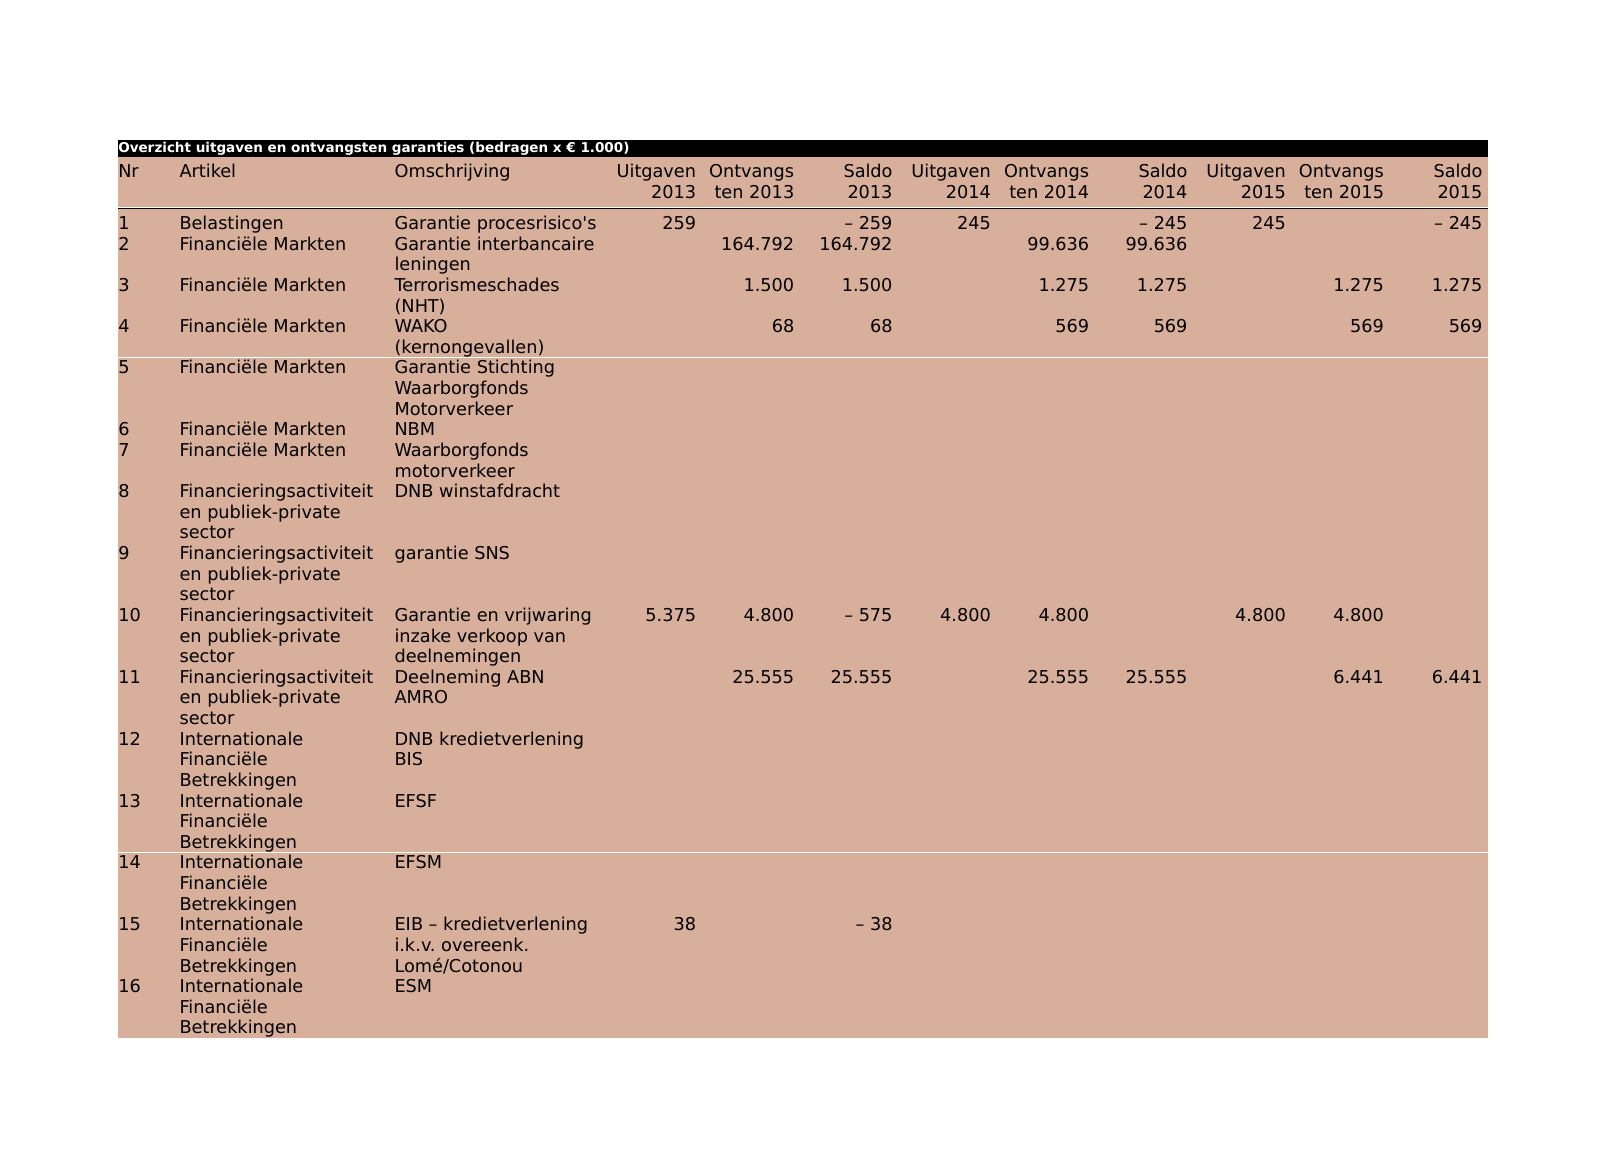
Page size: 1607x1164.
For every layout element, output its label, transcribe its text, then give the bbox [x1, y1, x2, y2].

table_cell [898, 791, 997, 852]
table_cell [1291, 853, 1390, 914]
table_cell – 575 [800, 605, 898, 667]
table_cell ESM [388, 976, 603, 1038]
table_cell [1193, 358, 1291, 419]
table_cell Financiële Markten [173, 275, 388, 316]
table_cell WAKO (kernongevallen) [388, 316, 603, 357]
table_cell [898, 440, 997, 481]
table_cell [702, 853, 800, 914]
table_cell [1193, 419, 1291, 440]
table_cell 164.792 [702, 234, 800, 275]
table_cell [1390, 605, 1488, 667]
table_cell Waarborgfonds motorverkeer [388, 440, 603, 481]
table_cell Terrorismeschades (NHT) [388, 275, 603, 316]
table_cell Financiële Markten [173, 440, 388, 481]
table_cell [1193, 440, 1291, 481]
table_cell [1095, 440, 1193, 481]
table_cell 4.800 [1291, 605, 1390, 667]
table_cell Financiële Markten [173, 234, 388, 275]
table_cell Deelneming ABN AMRO [388, 667, 603, 729]
table_cell [1193, 791, 1291, 852]
table_cell Financiële Markten [173, 419, 388, 440]
table_cell [1291, 234, 1390, 275]
table_cell [603, 481, 702, 543]
table_cell [997, 914, 1095, 976]
table_cell [702, 791, 800, 852]
table_cell [898, 234, 997, 275]
table_cell [603, 976, 702, 1038]
table_cell [1095, 791, 1193, 852]
table_cell 68 [800, 316, 898, 357]
table_cell [1390, 440, 1488, 481]
table_cell [702, 419, 800, 440]
table_cell 245 [898, 209, 997, 234]
table_cell 569 [1095, 316, 1193, 357]
table_cell DNB winstafdracht [388, 481, 603, 543]
table_cell 245 [1193, 209, 1291, 234]
table_cell Ontvangsten 2014 [997, 157, 1095, 207]
table_cell [702, 914, 800, 976]
table_cell [898, 853, 997, 914]
table_cell [1291, 729, 1390, 791]
table_cell [800, 358, 898, 419]
table_cell Saldo 2015 [1390, 157, 1488, 207]
table_cell 9 [118, 543, 173, 605]
table_cell Uitgaven 2015 [1193, 157, 1291, 207]
table_cell 4 [118, 316, 173, 357]
table_cell – 259 [800, 209, 898, 234]
table_cell Financieringsactiviteiten publiek-private sector [173, 667, 388, 729]
table_cell [603, 275, 702, 316]
table_cell [1095, 729, 1193, 791]
table_cell Internationale Financiële Betrekkingen [173, 976, 388, 1038]
table_cell [1193, 853, 1291, 914]
table_cell 1.500 [800, 275, 898, 316]
table_cell Financieringsactiviteiten publiek-private sector [173, 481, 388, 543]
table_cell Internationale Financiële Betrekkingen [173, 853, 388, 914]
table_cell Ontvangsten 2013 [702, 157, 800, 207]
table_cell [997, 209, 1095, 234]
table_cell [997, 543, 1095, 605]
table_cell [1193, 234, 1291, 275]
table_cell – 245 [1390, 209, 1488, 234]
table_cell Artikel [173, 157, 388, 207]
table_cell [997, 440, 1095, 481]
table_cell [1390, 729, 1488, 791]
table_cell Nr [118, 157, 173, 207]
table_cell [1291, 481, 1390, 543]
table_cell Internationale Financiële Betrekkingen [173, 914, 388, 976]
table_cell Garantie Stichting Waarborgfonds Motorverkeer [388, 358, 603, 419]
table_cell [1095, 853, 1193, 914]
table_cell [800, 791, 898, 852]
table_cell Financieringsactiviteiten publiek-private sector [173, 543, 388, 605]
table_cell [800, 440, 898, 481]
table_cell [603, 440, 702, 481]
table_cell 99.636 [1095, 234, 1193, 275]
table_cell [1291, 358, 1390, 419]
table_cell [603, 667, 702, 729]
table_cell 6.441 [1291, 667, 1390, 729]
table_cell [603, 316, 702, 357]
table_cell Uitgaven 2013 [603, 157, 702, 207]
table_cell [1193, 667, 1291, 729]
table_cell Financiële Markten [173, 358, 388, 419]
table_cell [702, 209, 800, 234]
table_cell [1291, 976, 1390, 1038]
table_cell Internationale Financiële Betrekkingen [173, 791, 388, 852]
table_cell 12 [118, 729, 173, 791]
table_cell [1291, 440, 1390, 481]
table_cell [997, 853, 1095, 914]
table_cell – 245 [1095, 209, 1193, 234]
table_cell – 38 [800, 914, 898, 976]
table_cell 38 [603, 914, 702, 976]
table_cell [997, 481, 1095, 543]
table_cell [800, 853, 898, 914]
table_cell [997, 729, 1095, 791]
table_cell 8 [118, 481, 173, 543]
table_cell [1291, 914, 1390, 976]
table_cell [898, 358, 997, 419]
table_cell [1193, 275, 1291, 316]
table_cell [800, 729, 898, 791]
table_cell [1390, 853, 1488, 914]
table_cell [603, 234, 702, 275]
table_cell [1291, 209, 1390, 234]
table_cell [1291, 791, 1390, 852]
table_cell 10 [118, 605, 173, 667]
table_cell 164.792 [800, 234, 898, 275]
table_cell [898, 275, 997, 316]
table_cell 25.555 [702, 667, 800, 729]
table_cell 569 [1291, 316, 1390, 357]
table_cell [1095, 605, 1193, 667]
table_cell [603, 543, 702, 605]
table_cell 68 [702, 316, 800, 357]
table_cell [702, 358, 800, 419]
table_cell 16 [118, 976, 173, 1038]
table_cell Belastingen [173, 209, 388, 234]
table_cell 6 [118, 419, 173, 440]
table_cell 7 [118, 440, 173, 481]
table_cell 1.275 [1390, 275, 1488, 316]
table_cell 14 [118, 853, 173, 914]
table_cell [997, 791, 1095, 852]
table_cell [1390, 914, 1488, 976]
table_cell 3 [118, 275, 173, 316]
table_cell NBM [388, 419, 603, 440]
table_cell [898, 481, 997, 543]
table_cell [603, 729, 702, 791]
table_cell 99.636 [997, 234, 1095, 275]
table_cell garantie SNS [388, 543, 603, 605]
table_cell Saldo 2013 [800, 157, 898, 207]
table_cell 1.500 [702, 275, 800, 316]
table_cell [1390, 791, 1488, 852]
table_cell [1095, 419, 1193, 440]
table_cell [997, 419, 1095, 440]
table_cell [898, 976, 997, 1038]
table_cell 4.800 [702, 605, 800, 667]
table_cell 6.441 [1390, 667, 1488, 729]
table_cell [898, 914, 997, 976]
table_cell 1.275 [997, 275, 1095, 316]
table_cell DNB kredietverlening BIS [388, 729, 603, 791]
table_cell [1095, 358, 1193, 419]
table_cell [1193, 316, 1291, 357]
table_cell Financieringsactiviteiten publiek-private sector [173, 605, 388, 667]
table_cell 15 [118, 914, 173, 976]
table_cell Garantie interbancaire leningen [388, 234, 603, 275]
table_cell [702, 729, 800, 791]
table_cell [800, 419, 898, 440]
table_cell [800, 976, 898, 1038]
table_cell [1095, 914, 1193, 976]
table_cell [1390, 419, 1488, 440]
table_cell [898, 543, 997, 605]
table_cell [1095, 976, 1193, 1038]
table_cell [1390, 481, 1488, 543]
table_cell [702, 976, 800, 1038]
table_cell [603, 358, 702, 419]
table_cell 11 [118, 667, 173, 729]
table_cell Saldo 2014 [1095, 157, 1193, 207]
table_cell [1193, 543, 1291, 605]
table_cell [997, 976, 1095, 1038]
table_cell Garantie en vrijwaring inzake verkoop van deelnemingen [388, 605, 603, 667]
table_cell Financiële Markten [173, 316, 388, 357]
table_cell [898, 729, 997, 791]
table_cell [603, 791, 702, 852]
table_cell [702, 543, 800, 605]
table_cell [603, 419, 702, 440]
table_cell 259 [603, 209, 702, 234]
table_cell 25.555 [1095, 667, 1193, 729]
table_cell Internationale Financiële Betrekkingen [173, 729, 388, 791]
table_cell EFSF [388, 791, 603, 852]
table_cell [1390, 358, 1488, 419]
table_cell [1291, 419, 1390, 440]
table_cell 1.275 [1095, 275, 1193, 316]
table_cell [1095, 543, 1193, 605]
table_cell [702, 440, 800, 481]
table_cell [1193, 914, 1291, 976]
table_cell 4.800 [898, 605, 997, 667]
table_header Overzicht uitgaven en ontvangsten garanties (bedragen x € 1.000) [118, 140, 1488, 156]
table_cell 4.800 [997, 605, 1095, 667]
table_cell [800, 543, 898, 605]
table_cell [702, 481, 800, 543]
table_cell [898, 667, 997, 729]
table_cell [603, 853, 702, 914]
table_cell [1390, 976, 1488, 1038]
table_cell 25.555 [800, 667, 898, 729]
table_cell 1 [118, 209, 173, 234]
table_cell [1193, 481, 1291, 543]
table_cell Ontvangsten 2015 [1291, 157, 1390, 207]
table_cell [898, 316, 997, 357]
table_cell [898, 419, 997, 440]
table_cell Uitgaven 2014 [898, 157, 997, 207]
table_cell Garantie procesrisico's [388, 209, 603, 234]
table_cell 569 [997, 316, 1095, 357]
table_cell EIB – kredietverlening i.k.v. overeenk. Lomé/Cotonou [388, 914, 603, 976]
table_cell EFSM [388, 853, 603, 914]
table_cell 2 [118, 234, 173, 275]
table_cell 1.275 [1291, 275, 1390, 316]
table_cell 5 [118, 358, 173, 419]
table_cell [1291, 543, 1390, 605]
table_cell [997, 358, 1095, 419]
table_cell [1390, 234, 1488, 275]
table_cell [800, 481, 898, 543]
table_cell 25.555 [997, 667, 1095, 729]
table_cell [1193, 729, 1291, 791]
table_cell 13 [118, 791, 173, 852]
table_cell 4.800 [1193, 605, 1291, 667]
table_cell 569 [1390, 316, 1488, 357]
table_cell 5.375 [603, 605, 702, 667]
table_cell [1193, 976, 1291, 1038]
table_cell Omschrijving [388, 157, 603, 207]
table_cell [1390, 543, 1488, 605]
table_cell [1095, 481, 1193, 543]
